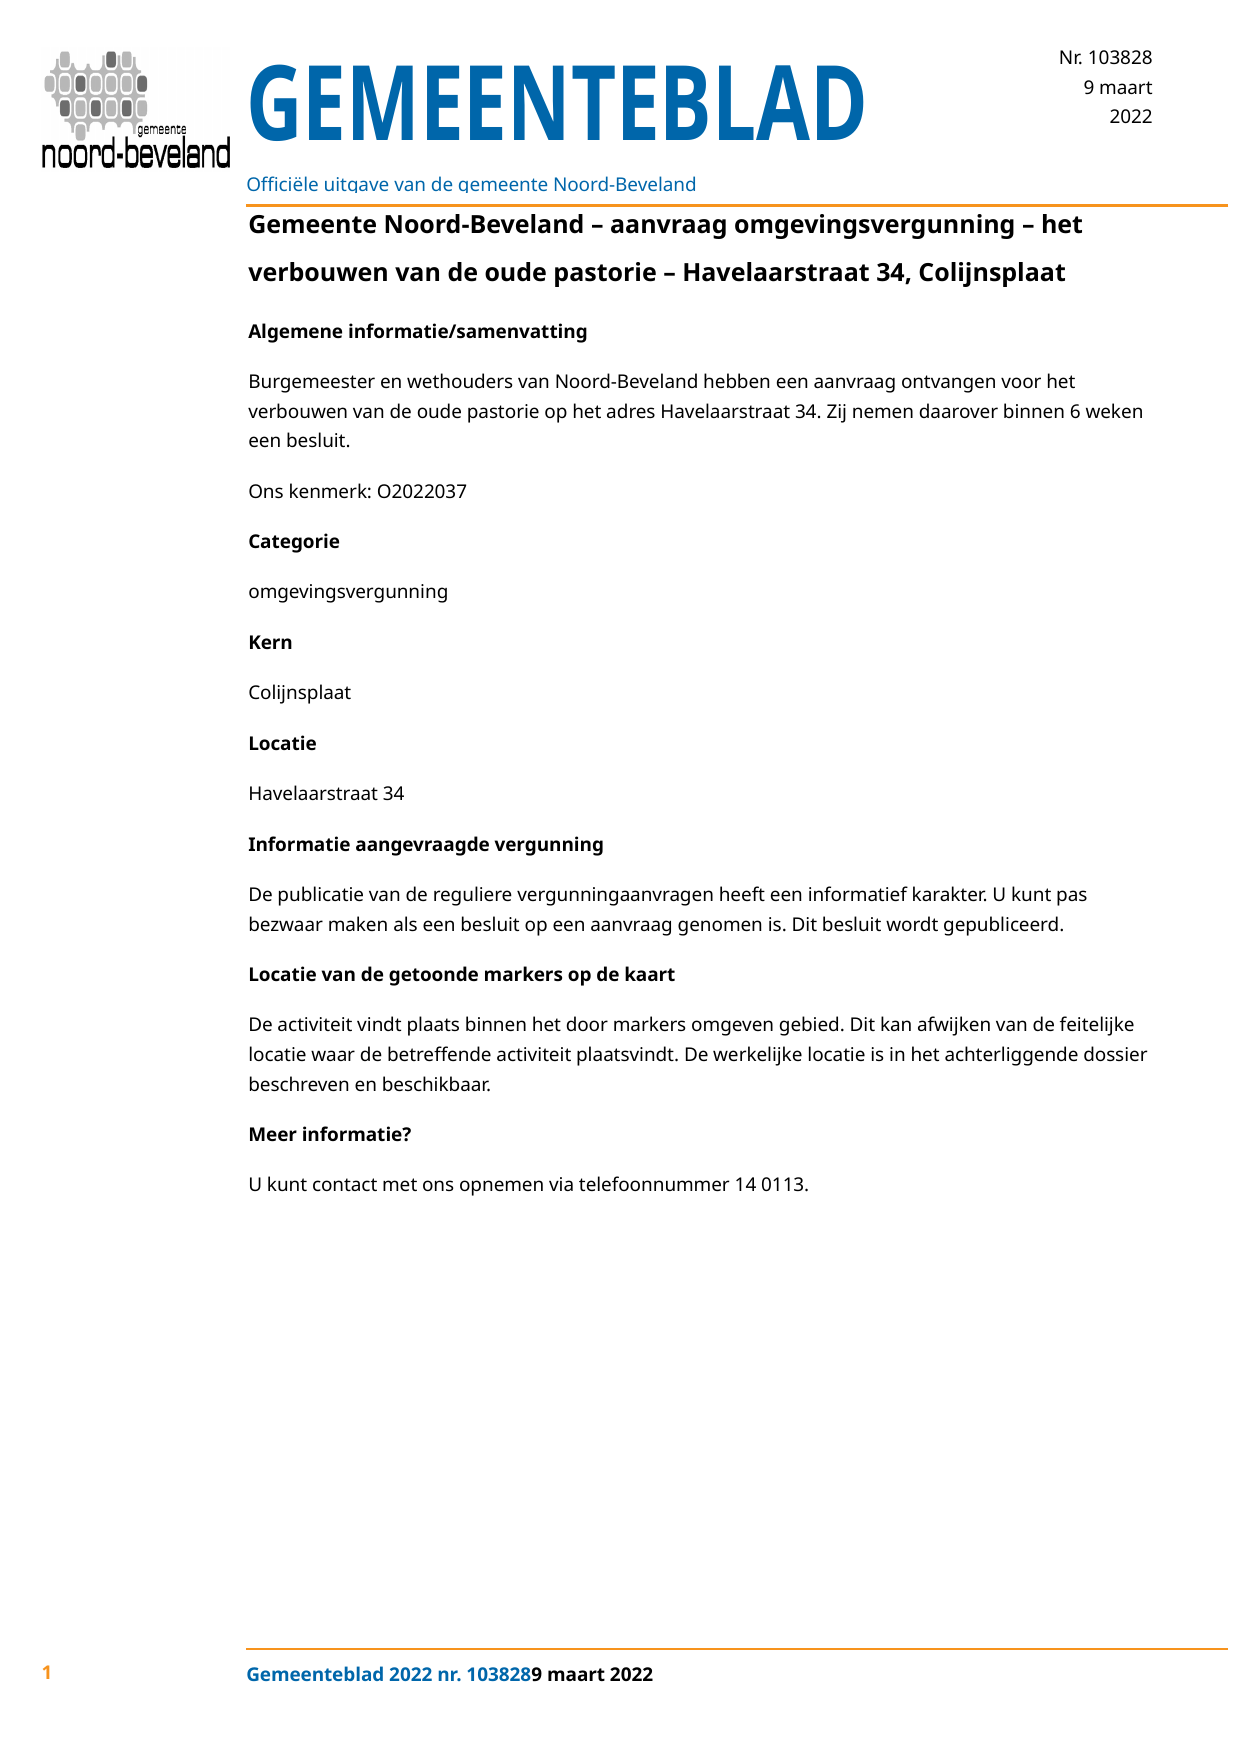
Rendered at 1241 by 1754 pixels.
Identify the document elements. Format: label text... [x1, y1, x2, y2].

text Meer informatie? [248, 1121, 1152, 1147]
text Locatie [248, 730, 1152, 756]
text Categorie [248, 528, 1152, 554]
text Havelaarstraat 34 [248, 780, 1152, 806]
text Colijnsplaat [248, 679, 1152, 705]
text omgevingsvergunning [248, 579, 1152, 604]
text De publicatie van de reguliere vergunningaanvragen heeft een informatief karakter. U kunt pas bezwaar maken als een besluit op een aanvraag genomen is. Dit besluit wordt gepubliceerd. [248, 881, 1152, 937]
text Burgemeester en wethouders van Noord-Beveland hebben een aanvraag ontvangen voor het verbouwen van de oude pastorie op het adres Havelaarstraat 34. Zij nemen daarover binnen 6 weken een besluit. [248, 368, 1152, 453]
text Locatie van de getoonde markers op de kaart [248, 961, 1152, 987]
text Algemene informatie/samenvatting [248, 318, 1152, 344]
text U kunt contact met ons opnemen via telefoonnummer 14 0113. [248, 1172, 1152, 1197]
text Kern [248, 629, 1152, 655]
text Ons kenmerk: O2022037 [248, 478, 1152, 504]
text De activiteit vindt plaats binnen het door markers omgeven gebied. Dit kan afwijken van de feitelijke locatie waar de betreffende activiteit plaatsvindt. De werkelijke locatie is in het achterliggende dossier beschreven en beschikbaar. [248, 1012, 1152, 1097]
text Gemeente Noord-Beveland – aanvraag omgevingsvergunning – het verbouwen van de oude pastorie – Havelaarstraat 34, Colijnsplaat [248, 207, 1152, 288]
picture [41, 47, 231, 172]
text Informatie aangevraagde vergunning [248, 831, 1152, 857]
